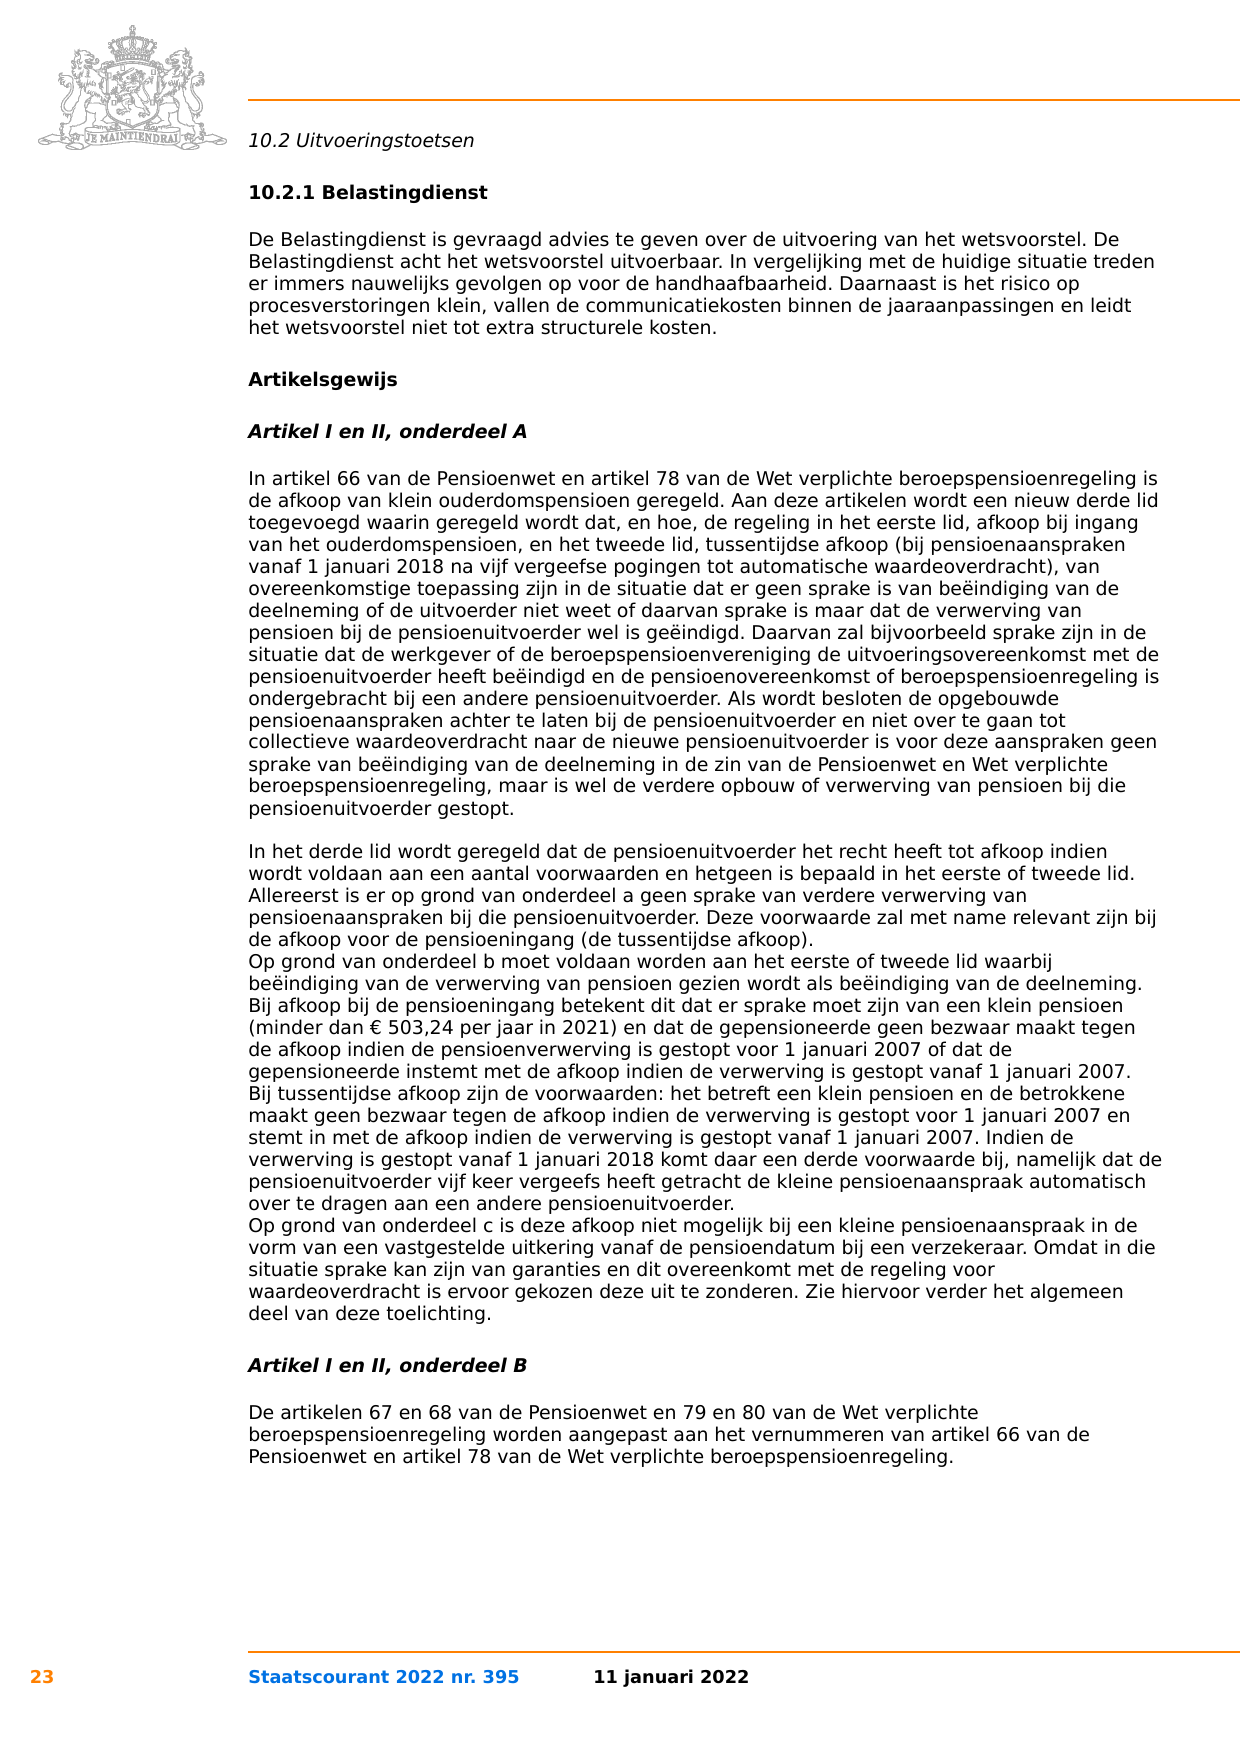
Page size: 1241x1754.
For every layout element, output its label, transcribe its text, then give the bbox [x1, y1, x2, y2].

text In het derde lid wordt geregeld dat de pensioenuitvoerder het recht heeft tot afkoop indien wordt voldaan aan een aantal voorwaarden en hetgeen is bepaald in het eerste of tweede lid. Allereerst is er op grond van onderdeel a geen sprake van verdere verwerving van pensioenaanspraken bij die pensioenuitvoerder. Deze voorwaarde zal met name relevant zijn bij de afkoop voor de pensioeningang (de tussentijdse afkoop). [248, 841, 1163, 951]
subtitle 10.2.1 Belastingdienst [248, 182, 1163, 204]
text Op grond van onderdeel b moet voldaan worden aan het eerste of tweede lid waarbij beëindiging van de verwerving van pensioen gezien wordt als beëindiging van de deelneming. Bij afkoop bij de pensioeningang betekent dit dat er sprake moet zijn van een klein pensioen (minder dan € 503,24 per jaar in 2021) en dat de gepensioneerde geen bezwaar maakt tegen de afkoop indien de pensioenverwerving is gestopt voor 1 januari 2007 of dat de gepensioneerde instemt met de afkoop indien de verwerving is gestopt vanaf 1 januari 2007. [248, 951, 1163, 1083]
picture [38, 25, 227, 150]
text In artikel 66 van de Pensioenwet en artikel 78 van de Wet verplichte beroepspensioenregeling is de afkoop van klein ouderdomspensioen geregeld. Aan deze artikelen wordt een nieuw derde lid toegevoegd waarin geregeld wordt dat, en hoe, de regeling in het eerste lid, afkoop bij ingang van het ouderdomspensioen, en het tweede lid, tussentijdse afkoop (bij pensioenaanspraken vanaf 1 januari 2018 na vijf vergeefse pogingen tot automatische waardeoverdracht), van overeenkomstige toepassing zijn in de situatie dat er geen sprake is van beëindiging van de deelneming of de uitvoerder niet weet of daarvan sprake is maar dat de verwerving van pensioen bij de pensioenuitvoerder wel is geëindigd. Daarvan zal bijvoorbeeld sprake zijn in de situatie dat de werkgever of de beroepspensioenvereniging de uitvoeringsovereenkomst met de pensioenuitvoerder heeft beëindigd en de pensioenovereenkomst of beroepspensioenregeling is ondergebracht bij een andere pensioenuitvoerder. Als wordt besloten de opgebouwde pensioenaanspraken achter te laten bij de pensioenuitvoerder en niet over te gaan tot collectieve waardeoverdracht naar de nieuwe pensioenuitvoerder is voor deze aanspraken geen sprake van beëindiging van de deelneming in de zin van de Pensioenwet en Wet verplichte beroepspensioenregeling, maar is wel de verdere opbouw of verwerving van pensioen bij die pensioenuitvoerder gestopt. [248, 468, 1163, 819]
text Bij tussentijdse afkoop zijn de voorwaarden: het betreft een klein pensioen en de betrokkene maakt geen bezwaar tegen de afkoop indien de verwerving is gestopt voor 1 januari 2007 en stemt in met de afkoop indien de verwerving is gestopt vanaf 1 januari 2007. Indien de verwerving is gestopt vanaf 1 januari 2018 komt daar een derde voorwaarde bij, namelijk dat de pensioenuitvoerder vijf keer vergeefs heeft getracht de kleine pensioenaanspraak automatisch over te dragen aan een andere pensioenuitvoerder. [248, 1083, 1163, 1215]
subtitle Artikel I en II, onderdeel B [248, 1355, 1163, 1377]
text De Belastingdienst is gevraagd advies te geven over de uitvoering van het wetsvoorstel. De Belastingdienst acht het wetsvoorstel uitvoerbaar. In vergelijking met de huidige situatie treden er immers nauwelijks gevolgen op voor de handhaafbaarheid. Daarnaast is het risico op procesverstoringen klein, vallen de communicatiekosten binnen de jaaraanpassingen en leidt het wetsvoorstel niet tot extra structurele kosten. [248, 229, 1163, 339]
text De artikelen 67 en 68 van de Pensioenwet en 79 en 80 van de Wet verplichte beroepspensioenregeling worden aangepast aan het vernummeren van artikel 66 van de Pensioenwet en artikel 78 van de Wet verplichte beroepspensioenregeling. [248, 1402, 1163, 1468]
subtitle 10.2 Uitvoeringstoetsen [248, 130, 1163, 152]
text Op grond van onderdeel c is deze afkoop niet mogelijk bij een kleine pensioenaanspraak in de vorm van een vastgestelde uitkering vanaf de pensioendatum bij een verzekeraar. Omdat in die situatie sprake kan zijn van garanties en dit overeenkomt met de regeling voor waardeoverdracht is ervoor gekozen deze uit te zonderen. Zie hiervoor verder het algemeen deel van deze toelichting. [248, 1215, 1163, 1325]
subtitle Artikelsgewijs [248, 369, 1163, 391]
subtitle Artikel I en II, onderdeel A [248, 421, 1163, 443]
